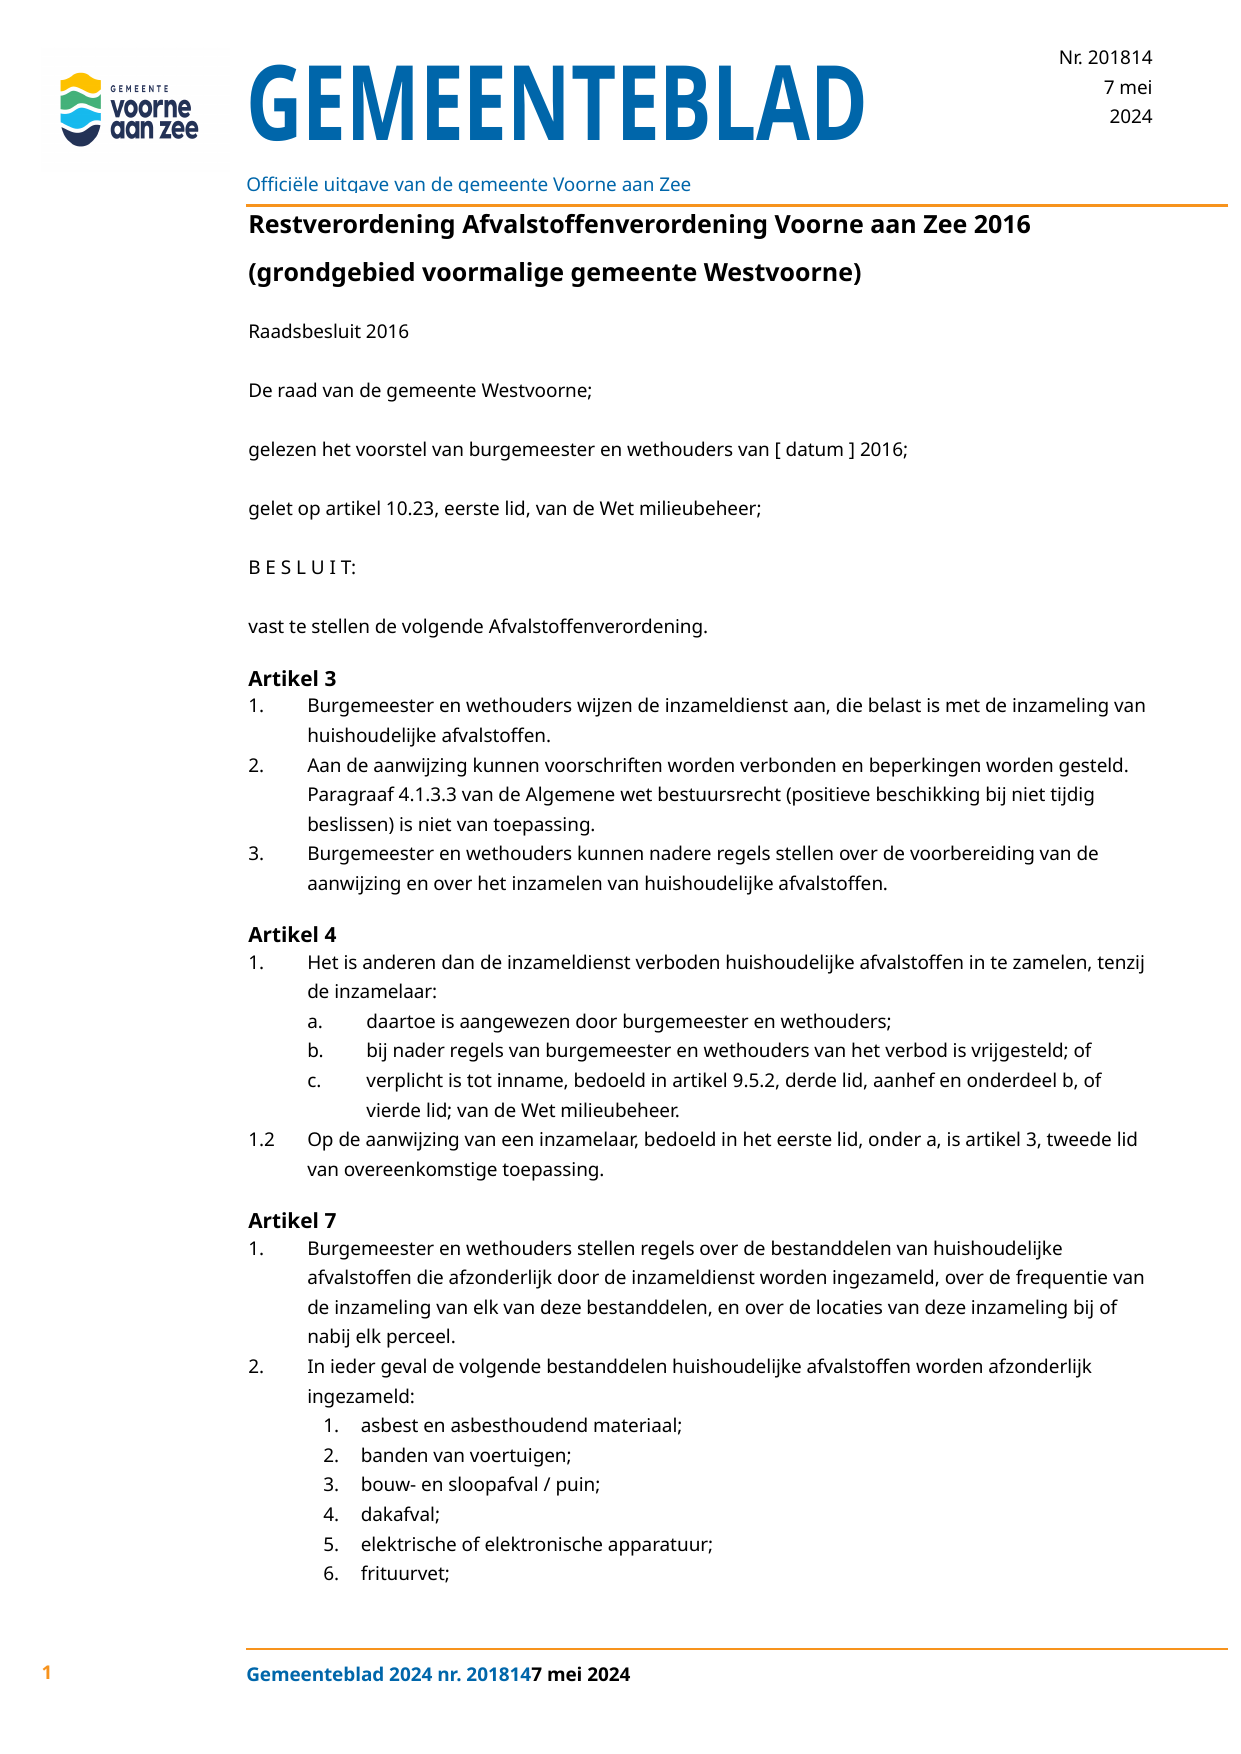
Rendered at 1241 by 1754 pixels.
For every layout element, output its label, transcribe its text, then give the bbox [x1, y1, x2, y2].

list bij nader regels van burgemeester en wethouders van het verbod is vrijgesteld; of [307, 1038, 1152, 1063]
list Op de aanwijzing van een inzamelaar, bedoeld in het eerste lid, onder a, is artikel 3, tweede lid van overeenkomstige toepassing. [248, 1126, 1152, 1182]
text Raadsbesluit 2016 [248, 318, 1152, 344]
list bouw- en sloopafval / puin; [323, 1472, 1152, 1497]
text Artikel 4 [248, 921, 1152, 949]
list Burgemeester en wethouders wijzen de inzameldienst aan, die belast is met de inzameling van huishoudelijke afvalstoffen. [248, 693, 1152, 748]
list daartoe is aangewezen door burgemeester en wethouders; [307, 1008, 1152, 1034]
list In ieder geval de volgende bestanddelen huishoudelijke afvalstoffen worden afzonderlijk ingezameld: [248, 1353, 1152, 1408]
list dakafval; [323, 1501, 1152, 1527]
list banden van voertuigen; [323, 1442, 1152, 1468]
text gelet op artikel 10.23, eerste lid, van de Wet milieubeheer; [248, 495, 1152, 521]
text Restverordening Afvalstoffenverordening Voorne aan Zee 2016 (grondgebied voormalige gemeente Westvoorne) [248, 207, 1152, 288]
text gelezen het voorstel van burgemeester en wethouders van [ datum ] 2016; [248, 436, 1152, 462]
list Het is anderen dan de inzameldienst verboden huishoudelijke afvalstoffen in te zamelen, tenzij de inzamelaar: [248, 949, 1152, 1004]
list frituurvet; [323, 1560, 1152, 1586]
list Aan de aanwijzing kunnen voorschriften worden verbonden en beperkingen worden gesteld. Paragraaf 4.1.3.3 van de Algemene wet bestuursrecht (positieve beschikking bij niet tijdig beslissen) is niet van toepassing. [248, 752, 1152, 837]
picture [41, 47, 231, 172]
text De raad van de gemeente Westvoorne; [248, 377, 1152, 403]
list verplicht is tot inname, bedoeld in artikel 9.5.2, derde lid, aanhef en onderdeel b, of vierde lid; van de Wet milieubeheer. [307, 1067, 1152, 1123]
text Artikel 3 [248, 664, 1152, 693]
text B E S L U I T: [248, 554, 1152, 580]
text vast te stellen de volgende Afvalstoffenverordening. [248, 614, 1152, 639]
text Artikel 7 [248, 1206, 1152, 1235]
list asbest en asbesthoudend materiaal; [323, 1412, 1152, 1438]
list Burgemeester en wethouders kunnen nadere regels stellen over de voorbereiding van de aanwijzing en over het inzamelen van huishoudelijke afvalstoffen. [248, 841, 1152, 896]
list elektrische of elektronische apparatuur; [323, 1531, 1152, 1556]
list Burgemeester en wethouders stellen regels over de bestanddelen van huishoudelijke afvalstoffen die afzonderlijk door de inzameldienst worden ingezameld, over de frequentie van de inzameling van elk van deze bestanddelen, en over de locaties van deze inzameling bij of nabij elk perceel. [248, 1235, 1152, 1349]
